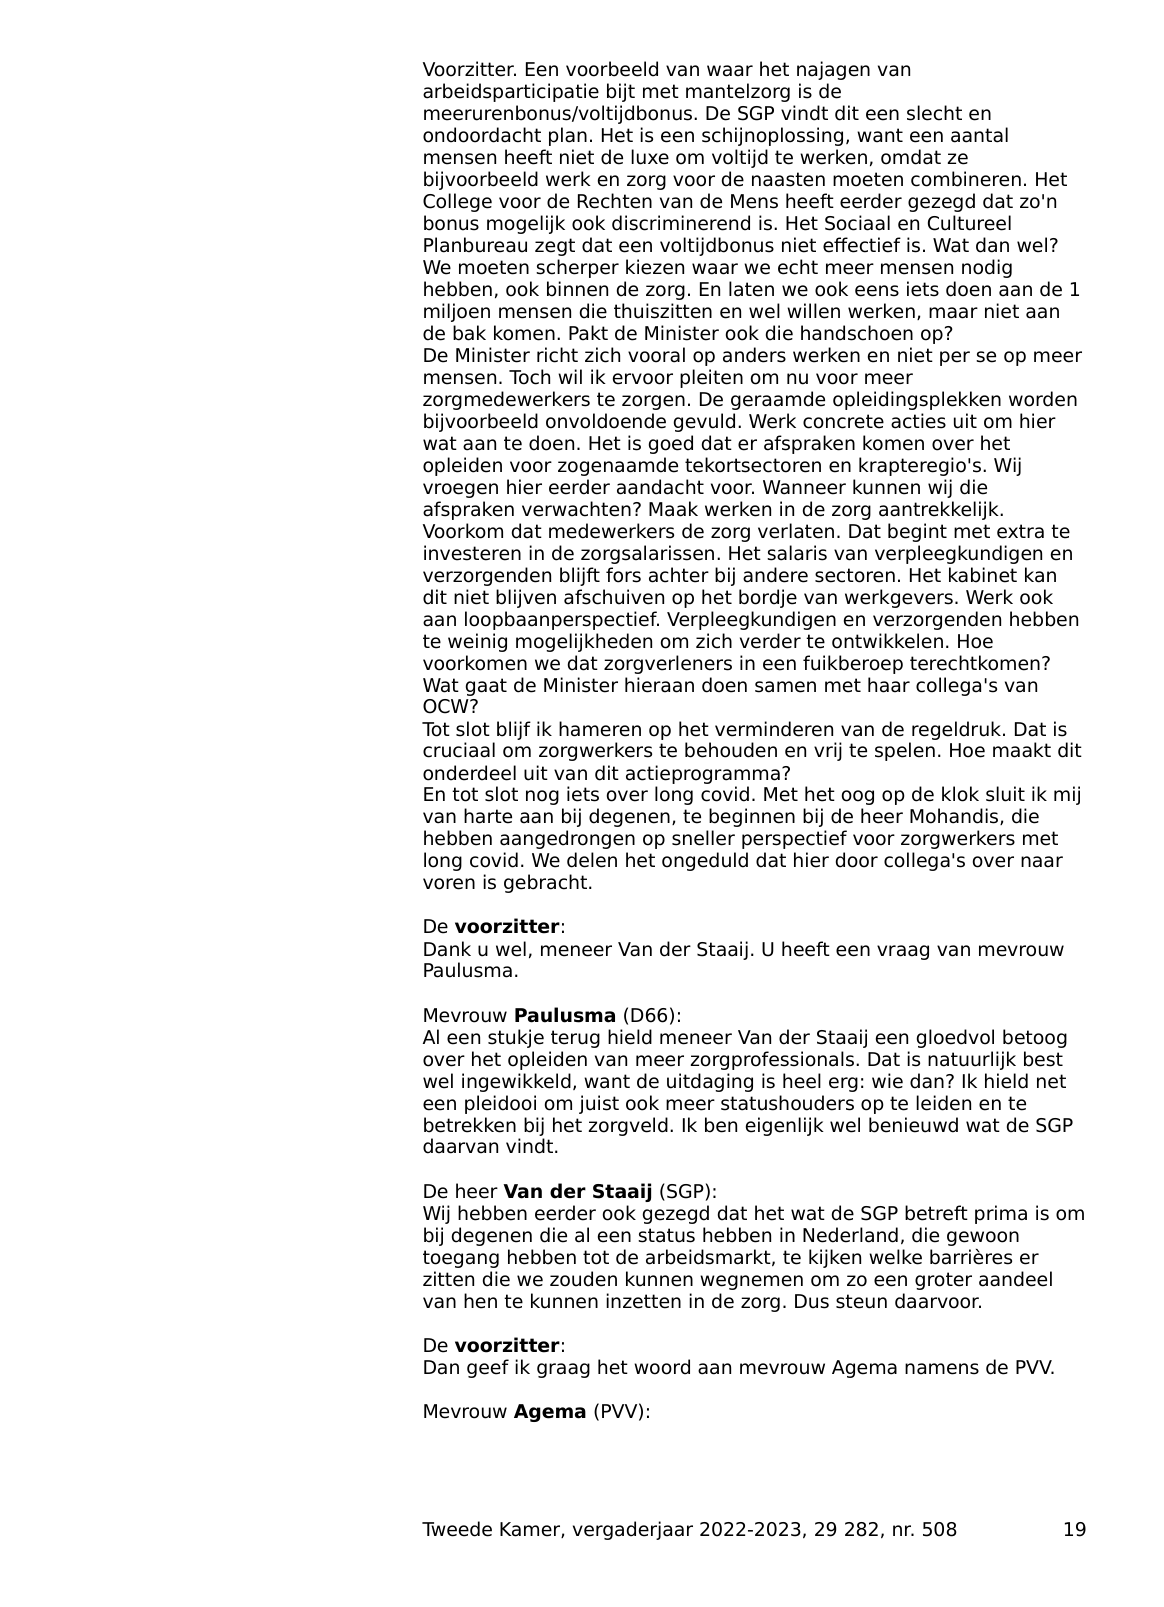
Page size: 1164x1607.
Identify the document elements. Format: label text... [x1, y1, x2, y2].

text Dan geef ik graag het woord aan mevrouw Agema namens de PVV. [422, 1357, 1087, 1379]
text Voorzitter. Een voorbeeld van waar het najagen van arbeidsparticipatie bijt met mantelzorg is de meerurenbonus/voltijdbonus. De SGP vindt dit een slecht en ondoordacht plan. Het is een schijnoplossing, want een aantal mensen heeft niet de luxe om voltijd te werken, omdat ze bijvoorbeeld werk en zorg voor de naasten moeten combineren. Het College voor de Rechten van de Mens heeft eerder gezegd dat zo'n bonus mogelijk ook discriminerend is. Het Sociaal en Cultureel Planbureau zegt dat een voltijdbonus niet effectief is. Wat dan wel? We moeten scherper kiezen waar we echt meer mensen nodig hebben, ook binnen de zorg. En laten we ook eens iets doen aan de 1 miljoen mensen die thuiszitten en wel willen werken, maar niet aan de bak komen. Pakt de Minister ook die handschoen op? [422, 59, 1087, 345]
text De heer Van der Staaij (SGP): [422, 1181, 1087, 1203]
text Mevrouw Agema (PVV): [422, 1401, 1087, 1423]
text Mevrouw Paulusma (D66): [422, 1004, 1087, 1027]
text Wij hebben eerder ook gezegd dat het wat de SGP betreft prima is om bij degenen die al een status hebben in Nederland, die gewoon toegang hebben tot de arbeidsmarkt, te kijken welke barrières er zitten die we zouden kunnen wegnemen om zo een groter aandeel van hen te kunnen inzetten in de zorg. Dus steun daarvoor. [422, 1203, 1087, 1312]
text De Minister richt zich vooral op anders werken en niet per se op meer mensen. Toch wil ik ervoor pleiten om nu voor meer zorgmedewerkers te zorgen. De geraamde opleidingsplekken worden bijvoorbeeld onvoldoende gevuld. Werk concrete acties uit om hier wat aan te doen. Het is goed dat er afspraken komen over het opleiden voor zogenaamde tekortsectoren en krapteregio's. Wij vroegen hier eerder aandacht voor. Wanneer kunnen wij die afspraken verwachten? Maak werken in de zorg aantrekkelijk. Voorkom dat medewerkers de zorg verlaten. Dat begint met extra te investeren in de zorgsalarissen. Het salaris van verpleegkundigen en verzorgenden blijft fors achter bij andere sectoren. Het kabinet kan dit niet blijven afschuiven op het bordje van werkgevers. Werk ook aan loopbaanperspectief. Verpleegkundigen en verzorgenden hebben te weinig mogelijkheden om zich verder te ontwikkelen. Hoe voorkomen we dat zorgverleners in een fuikberoep terechtkomen? Wat gaat de Minister hieraan doen samen met haar collega's van OCW? [422, 345, 1087, 718]
text En tot slot nog iets over long covid. Met het oog op de klok sluit ik mij van harte aan bij degenen, te beginnen bij de heer Mohandis, die hebben aangedrongen op sneller perspectief voor zorgwerkers met long covid. We delen het ongeduld dat hier door collega's over naar voren is gebracht. [422, 784, 1087, 894]
text De voorzitter: [422, 916, 1087, 938]
text Dank u wel, meneer Van der Staaij. U heeft een vraag van mevrouw Paulusma. [422, 938, 1087, 982]
text Al een stukje terug hield meneer Van der Staaij een gloedvol betoog over het opleiden van meer zorgprofessionals. Dat is natuurlijk best wel ingewikkeld, want de uitdaging is heel erg: wie dan? Ik hield net een pleidooi om juist ook meer statushouders op te leiden en te betrekken bij het zorgveld. Ik ben eigenlijk wel benieuwd wat de SGP daarvan vindt. [422, 1027, 1087, 1158]
text De voorzitter: [422, 1335, 1087, 1357]
text Tot slot blijf ik hameren op het verminderen van de regeldruk. Dat is cruciaal om zorgwerkers te behouden en vrij te spelen. Hoe maakt dit onderdeel uit van dit actieprogramma? [422, 718, 1087, 784]
